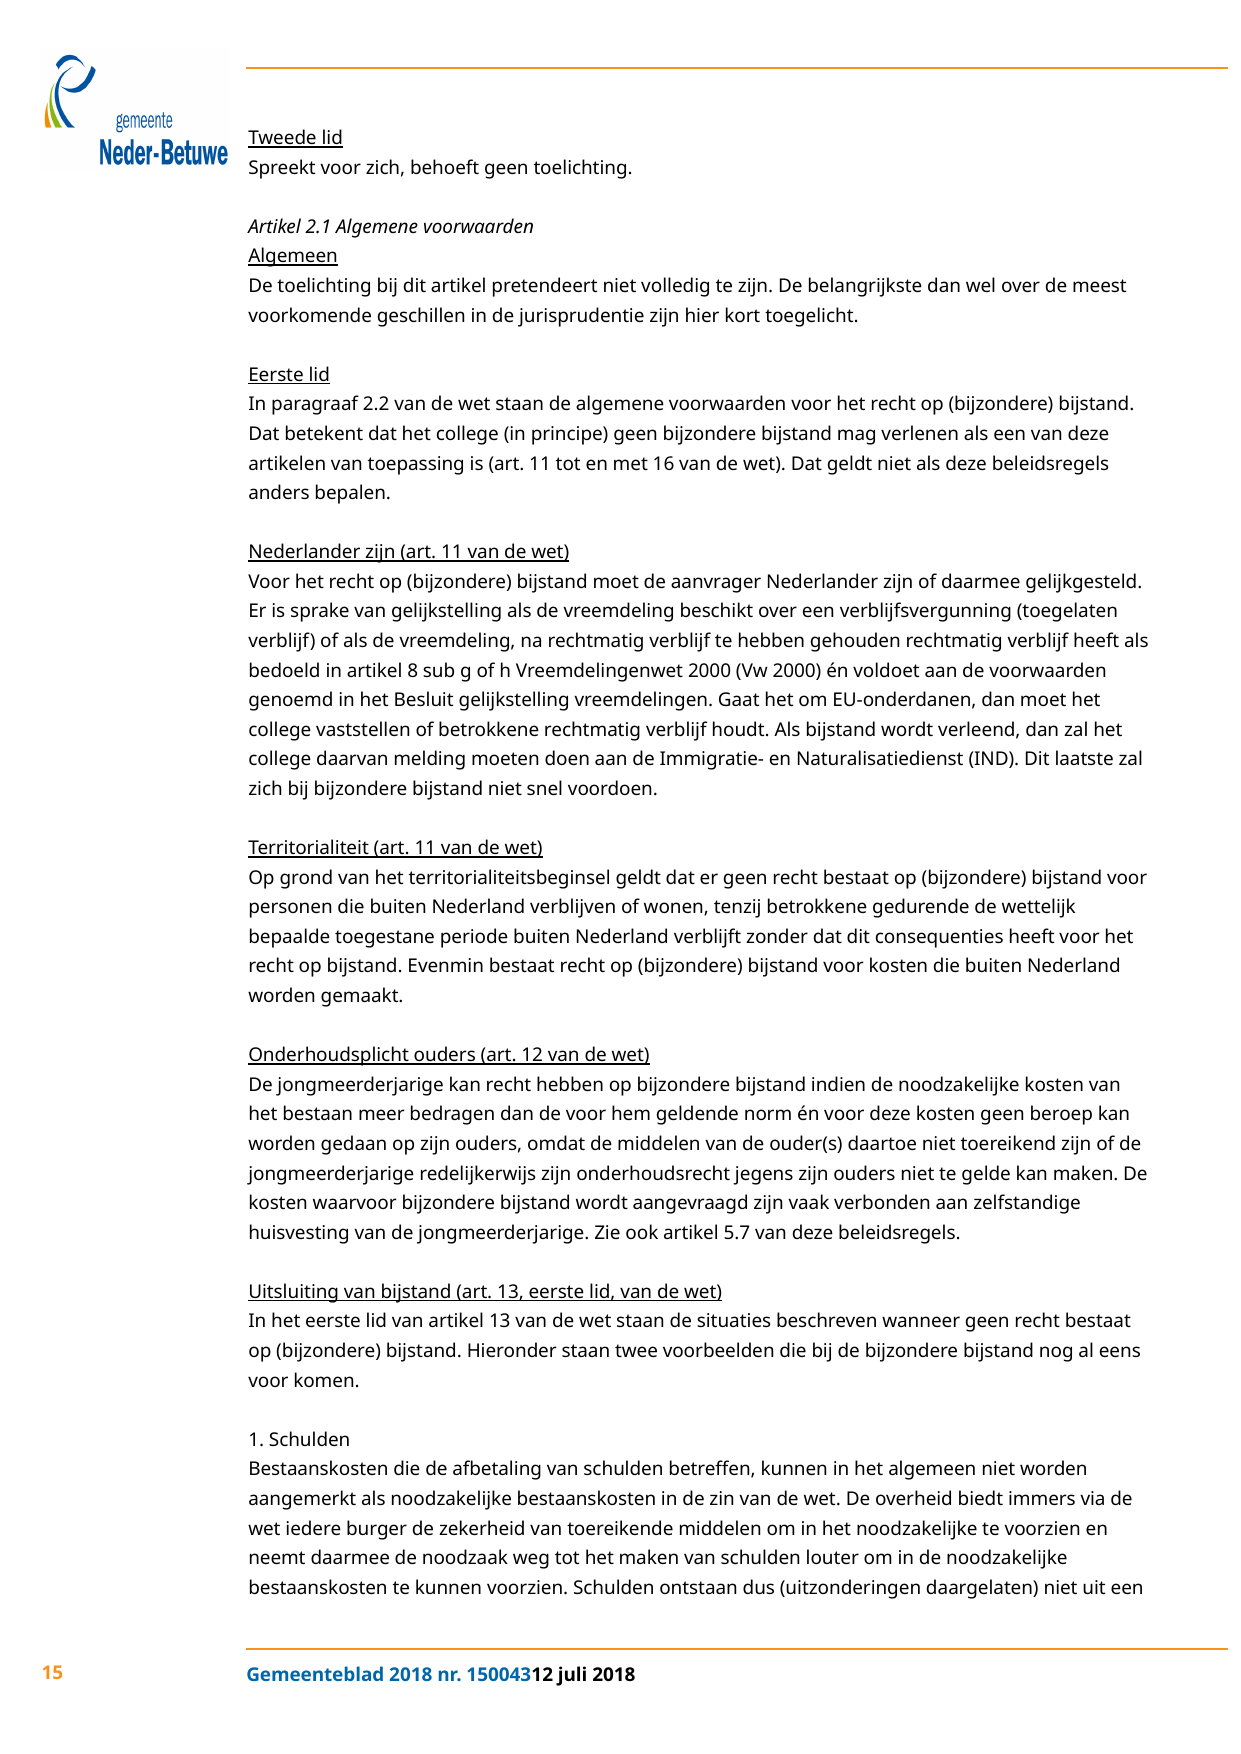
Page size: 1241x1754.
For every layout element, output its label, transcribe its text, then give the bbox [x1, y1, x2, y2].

text Nederlander zijn (art. 11 van de wet) [248, 538, 1152, 564]
text Bestaanskosten die de afbetaling van schulden betreffen, kunnen in het algemeen niet worden aangemerkt als noodzakelijke bestaanskosten in de zin van de wet. De overheid biedt immers via de wet iedere burger de zekerheid van toereikende middelen om in het noodzakelijke te voorzien en neemt daarmee de noodzaak weg tot het maken van schulden louter om in de noodzakelijke bestaanskosten te kunnen voorzien. Schulden ontstaan dus (uitzonderingen daargelaten) niet uit een [248, 1456, 1152, 1600]
text In het eerste lid van artikel 13 van de wet staan de situaties beschreven wanneer geen recht bestaat op (bijzondere) bijstand. Hieronder staan twee voorbeelden die bij de bijzondere bijstand nog al eens voor komen. [248, 1308, 1152, 1393]
text Voor het recht op (bijzondere) bijstand moet de aanvrager Nederlander zijn of daarmee gelijkgesteld. Er is sprake van gelijkstelling als de vreemdeling beschikt over een verblijfsvergunning (toegelaten verblijf) of als de vreemdeling, na rechtmatig verblijf te hebben gehouden rechtmatig verblijf heeft als bedoeld in artikel 8 sub g of h Vreemdelingenwet 2000 (Vw 2000) én voldoet aan de voorwaarden genoemd in het Besluit gelijkstelling vreemdelingen. Gaat het om EU-onderdanen, dan moet het college vaststellen of betrokkene rechtmatig verblijf houdt. Als bijstand wordt verleend, dan zal het college daarvan melding moeten doen aan de Immigratie- en Naturalisatiedienst (IND). Dit laatste zal zich bij bijzondere bijstand niet snel voordoen. [248, 568, 1152, 801]
text De jongmeerderjarige kan recht hebben op bijzondere bijstand indien de noodzakelijke kosten van het bestaan meer bedragen dan de voor hem geldende norm én voor deze kosten geen beroep kan worden gedaan op zijn ouders, omdat de middelen van de ouder(s) daartoe niet toereikend zijn of de jongmeerderjarige redelijkerwijs zijn onderhoudsrecht jegens zijn ouders niet te gelde kan maken. De kosten waarvoor bijzondere bijstand wordt aangevraagd zijn vaak verbonden aan zelfstandige huisvesting van de jongmeerderjarige. Zie ook artikel 5.7 van deze beleidsregels. [248, 1071, 1152, 1245]
picture [41, 47, 231, 172]
text Onderhoudsplicht ouders (art. 12 van de wet) [248, 1041, 1152, 1067]
text Territorialiteit (art. 11 van de wet) [248, 834, 1152, 860]
text De toelichting bij dit artikel pretendeert niet volledig te zijn. De belangrijkste dan wel over de meest voorkomende geschillen in de jurisprudentie zijn hier kort toegelicht. [248, 272, 1152, 328]
text Algemeen [248, 243, 1152, 268]
text Artikel 2.1 Algemene voorwaarden [248, 213, 1152, 239]
text Tweede lid [248, 124, 1152, 150]
text Op grond van het territorialiteitsbeginsel geldt dat er geen recht bestaat op (bijzondere) bijstand voor personen die buiten Nederland verblijven of wonen, tenzij betrokkene gedurende de wettelijk bepaalde toegestane periode buiten Nederland verblijft zonder dat dit consequenties heeft voor het recht op bijstand. Evenmin bestaat recht op (bijzondere) bijstand voor kosten die buiten Nederland worden gemaakt. [248, 864, 1152, 1008]
text 1. Schulden [248, 1426, 1152, 1452]
text Uitsluiting van bijstand (art. 13, eerste lid, van de wet) [248, 1278, 1152, 1304]
text Spreekt voor zich, behoeft geen toelichting. [248, 154, 1152, 180]
text Eerste lid [248, 361, 1152, 387]
text In paragraaf 2.2 van de wet staan de algemene voorwaarden voor het recht op (bijzondere) bijstand. Dat betekent dat het college (in principe) geen bijzondere bijstand mag verlenen als een van deze artikelen van toepassing is (art. 11 tot en met 16 van de wet). Dat geldt niet als deze beleidsregels anders bepalen. [248, 391, 1152, 505]
